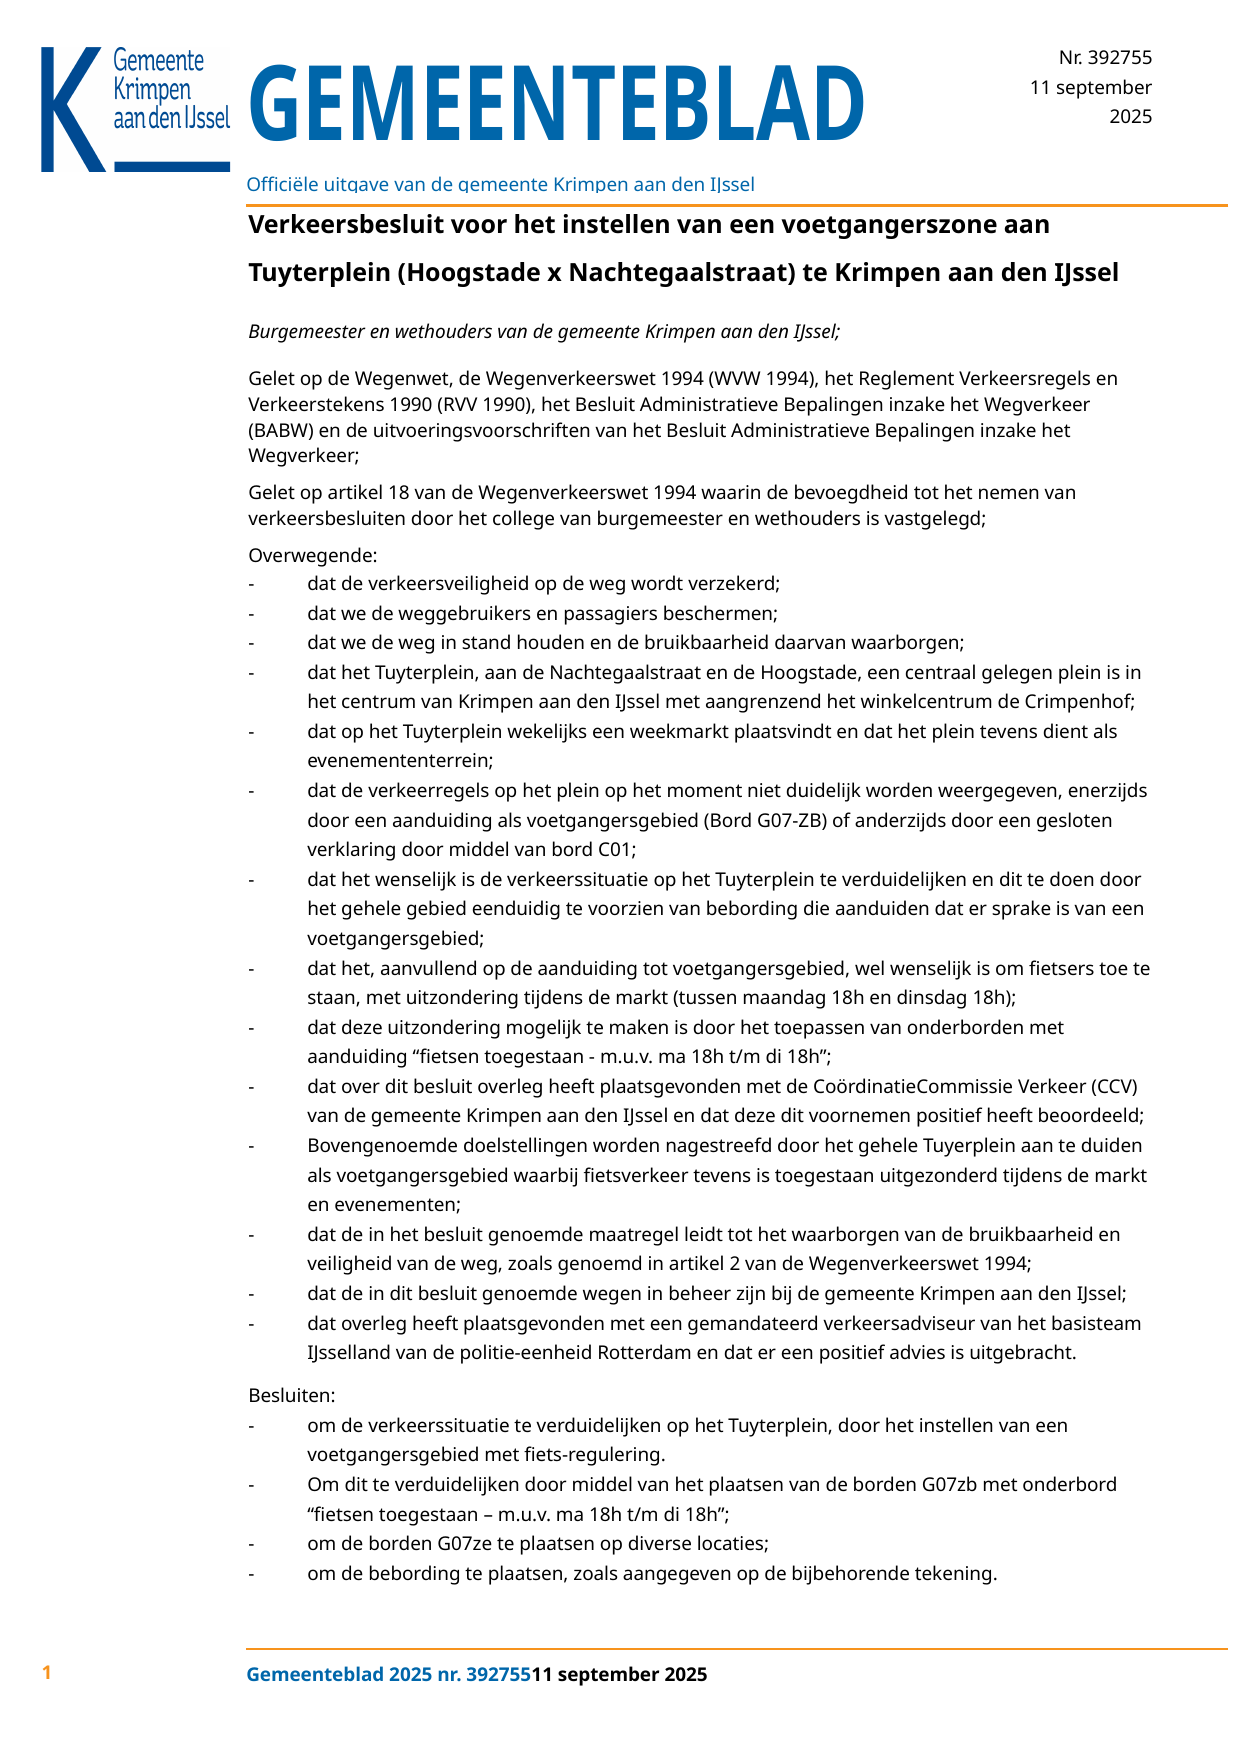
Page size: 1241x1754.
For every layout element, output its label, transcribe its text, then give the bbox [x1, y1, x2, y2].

list dat het, aanvullend op de aanduiding tot voetgangersgebied, wel wenselijk is om fietsers toe te staan, met uitzondering tijdens de markt (tussen maandag 18h en dinsdag 18h); [248, 955, 1152, 1010]
text Verkeersbesluit voor het instellen van een voetgangerszone aan Tuyterplein (Hoogstade x Nachtegaalstraat) te Krimpen aan den IJssel [248, 207, 1152, 288]
list dat we de weggebruikers en passagiers beschermen; [248, 600, 1152, 625]
picture [41, 47, 231, 172]
list dat de in dit besluit genoemde wegen in beheer zijn bij de gemeente Krimpen aan den IJssel; [248, 1280, 1152, 1306]
list Bovengenoemde doelstellingen worden nagestreefd door het gehele Tuyerplein aan te duiden als voetgangersgebied waarbij fietsverkeer tevens is toegestaan uitgezonderd tijdens de markt en evenementen; [248, 1132, 1152, 1217]
list dat het wenselijk is de verkeerssituatie op het Tuyterplein te verduidelijken en dit te doen door het gehele gebied eenduidig te voorzien van bebording die aanduiden dat er sprake is van een voetgangersgebied; [248, 866, 1152, 951]
text Gelet op de Wegenwet, de Wegenverkeerswet 1994 (WVW 1994), het Reglement Verkeersregels en Verkeerstekens 1990 (RVV 1990), het Besluit Administratieve Bepalingen inzake het Wegverkeer (BABW) en de uitvoeringsvoorschriften van het Besluit Administratieve Bepalingen inzake het Wegverkeer; [248, 366, 1152, 468]
text Overwegende: [248, 542, 1152, 567]
list dat het Tuyterplein, aan de Nachtegaalstraat en de Hoogstade, een centraal gelegen plein is in het centrum van Krimpen aan den IJssel met aangrenzend het winkelcentrum de Crimpenhof; [248, 659, 1152, 714]
text Gelet op artikel 18 van de Wegenverkeerswet 1994 waarin de bevoegdheid tot het nemen van verkeersbesluiten door het college van burgemeester en wethouders is vastgelegd; [248, 479, 1152, 531]
list om de verkeerssituatie te verduidelijken op het Tuyterplein, door het instellen van een voetgangersgebied met fiets-regulering. [248, 1412, 1152, 1467]
list dat op het Tuyterplein wekelijks een weekmarkt plaatsvindt en dat het plein tevens dient als evenemententerrein; [248, 718, 1152, 773]
list dat we de weg in stand houden en de bruikbaarheid daarvan waarborgen; [248, 629, 1152, 655]
list dat over dit besluit overleg heeft plaatsgevonden met de CoördinatieCommissie Verkeer (CCV) van de gemeente Krimpen aan den IJssel en dat deze dit voornemen positief heeft beoordeeld; [248, 1073, 1152, 1128]
list om de bebording te plaatsen, zoals aangegeven op de bijbehorende tekening. [248, 1560, 1152, 1586]
list dat de in het besluit genoemde maatregel leidt tot het waarborgen van de bruikbaarheid en veiligheid van de weg, zoals genoemd in artikel 2 van de Wegenverkeerswet 1994; [248, 1221, 1152, 1276]
text Burgemeester en wethouders van de gemeente Krimpen aan den IJssel; [248, 318, 1152, 344]
list dat deze uitzondering mogelijk te maken is door het toepassen van onderborden met aanduiding “fietsen toegestaan - m.u.v. ma 18h t/m di 18h”; [248, 1014, 1152, 1069]
list dat de verkeersveiligheid op de weg wordt verzekerd; [248, 570, 1152, 596]
list dat de verkeerregels op het plein op het moment niet duidelijk worden weergegeven, enerzijds door een aanduiding als voetgangersgebied (Bord G07-ZB) of anderzijds door een gesloten verklaring door middel van bord C01; [248, 777, 1152, 862]
list om de borden G07ze te plaatsen op diverse locaties; [248, 1530, 1152, 1556]
list Om dit te verduidelijken door middel van het plaatsen van de borden G07zb met onderbord “fietsen toegestaan – m.u.v. ma 18h t/m di 18h”; [248, 1471, 1152, 1527]
list dat overleg heeft plaatsgevonden met een gemandateerd verkeersadviseur van het basisteam IJsselland van de politie-eenheid Rotterdam en dat er een positief advies is uitgebracht. [248, 1310, 1152, 1365]
text Besluiten: [248, 1382, 1152, 1408]
